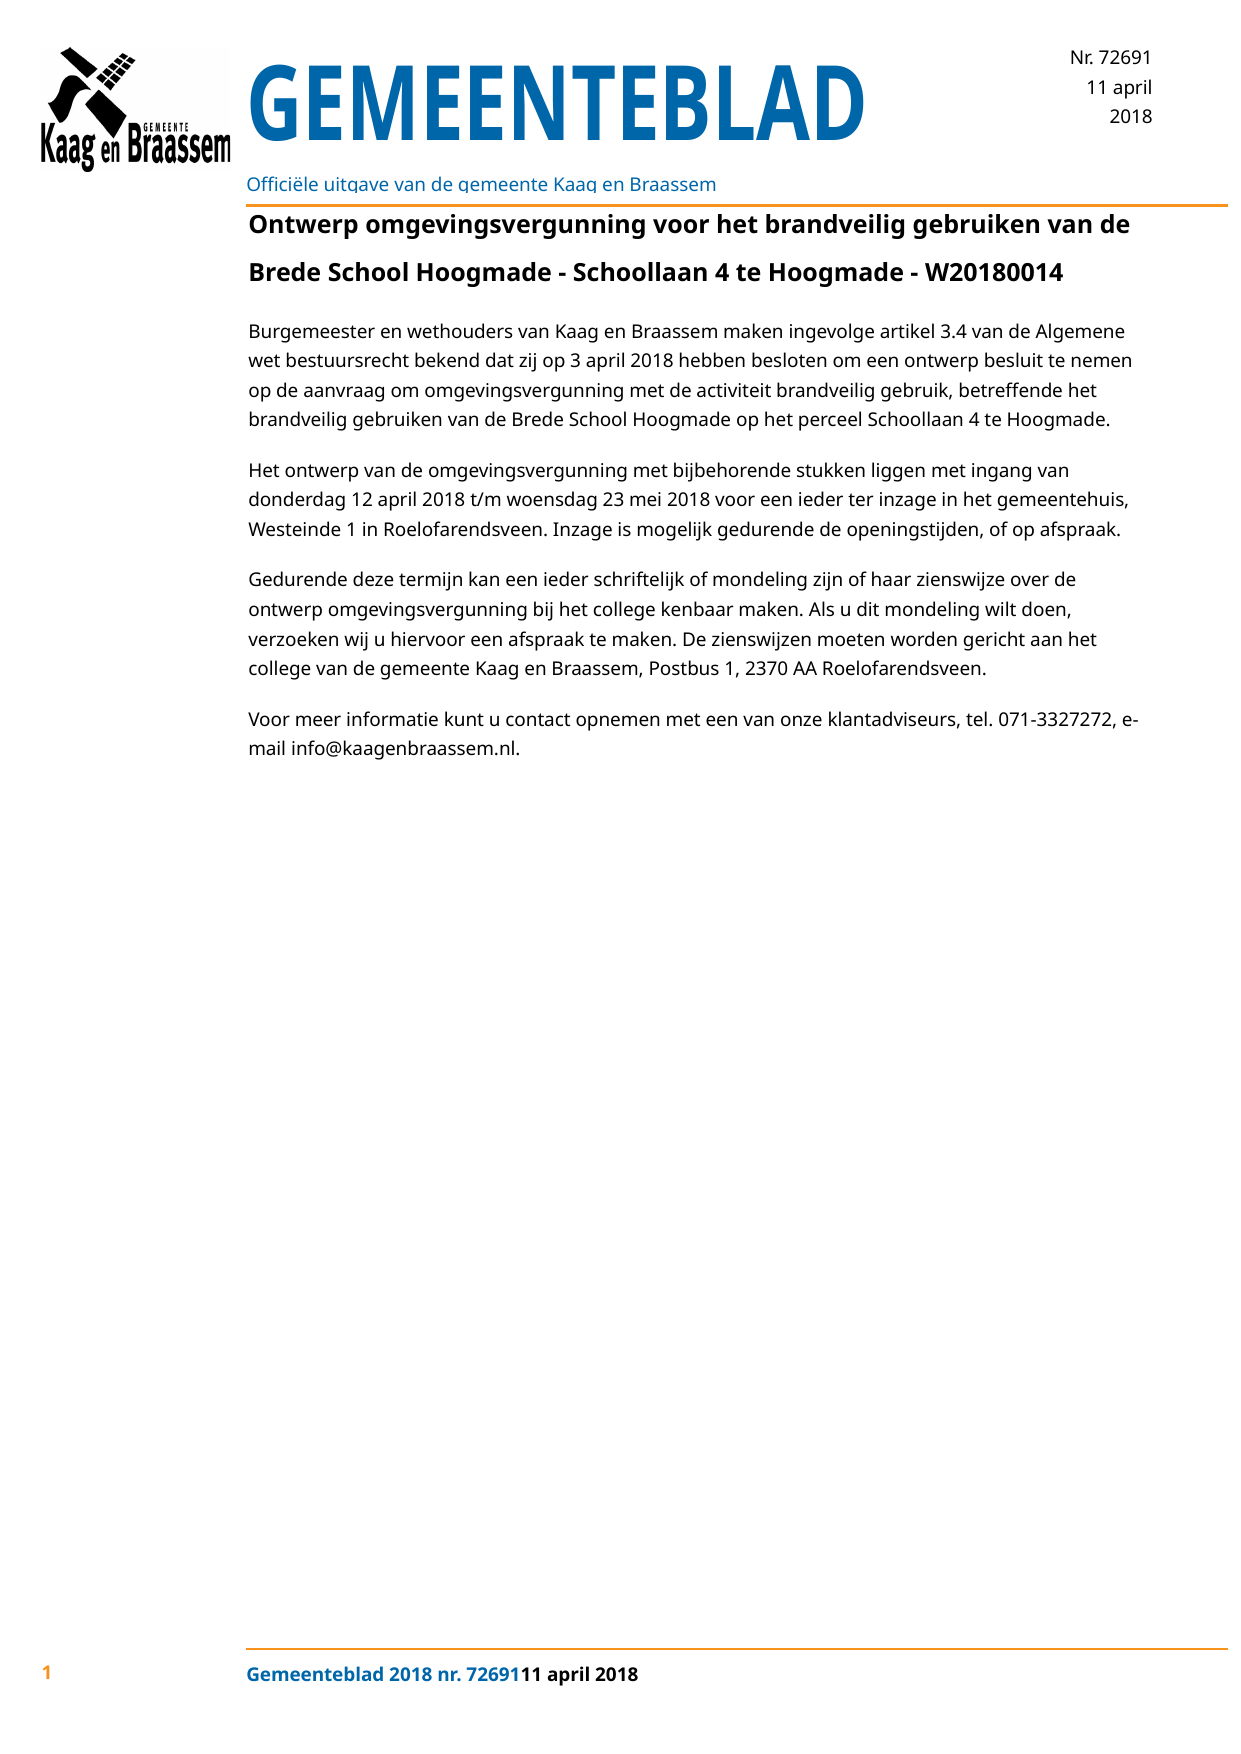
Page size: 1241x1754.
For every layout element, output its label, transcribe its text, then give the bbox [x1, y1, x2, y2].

text Burgemeester en wethouders van Kaag en Braassem maken ingevolge artikel 3.4 van de Algemene wet bestuursrecht bekend dat zij op 3 april 2018 hebben besloten om een ontwerp besluit te nemen op de aanvraag om omgevingsvergunning met de activiteit brandveilig gebruik, betreffende het brandveilig gebruiken van de Brede School Hoogmade op het perceel Schoollaan 4 te Hoogmade. [248, 318, 1152, 432]
text Voor meer informatie kunt u contact opnemen met een van onze klantadviseurs, tel. 071-3327272, e-mail info@kaagenbraassem.nl. [248, 706, 1152, 761]
text Gedurende deze termijn kan een ieder schriftelijk of mondeling zijn of haar zienswijze over de ontwerp omgevingsvergunning bij het college kenbaar maken. Als u dit mondeling wilt doen, verzoeken wij u hiervoor een afspraak te maken. De zienswijzen moeten worden gericht aan het college van de gemeente Kaag en Braassem, Postbus 1, 2370 AA Roelofarendsveen. [248, 567, 1152, 681]
picture [41, 47, 231, 172]
text Ontwerp omgevingsvergunning voor het brandveilig gebruiken van de Brede School Hoogmade - Schoollaan 4 te Hoogmade - W20180014 [248, 207, 1152, 288]
text Het ontwerp van de omgevingsvergunning met bijbehorende stukken liggen met ingang van donderdag 12 april 2018 t/m woensdag 23 mei 2018 voor een ieder ter inzage in het gemeentehuis, Westeinde 1 in Roelofarendsveen. Inzage is mogelijk gedurende de openingstijden, of op afspraak. [248, 457, 1152, 542]
